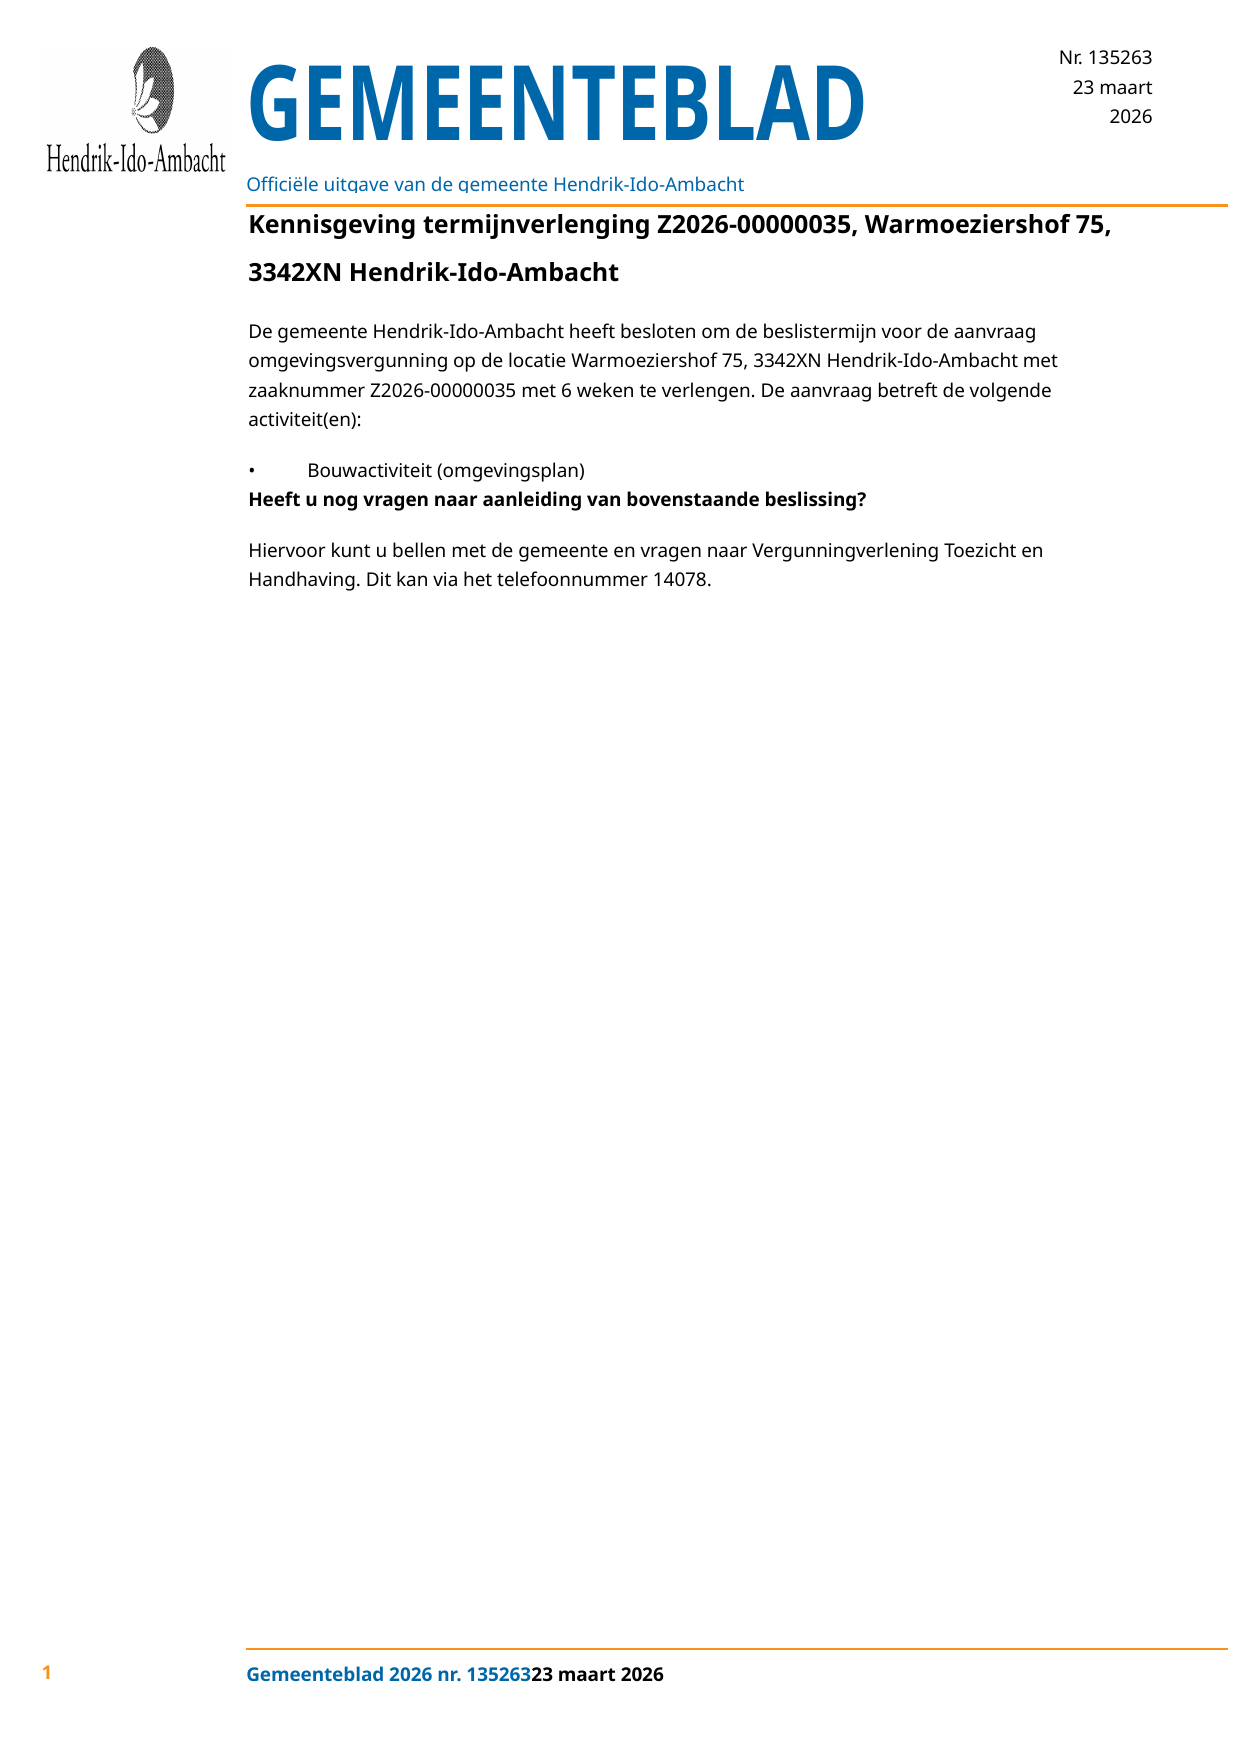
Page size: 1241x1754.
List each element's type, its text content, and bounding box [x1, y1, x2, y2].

text De gemeente Hendrik-Ido-Ambacht heeft besloten om de beslistermijn voor de aanvraag omgevingsvergunning op de locatie Warmoeziershof 75, 3342XN Hendrik-Ido-Ambacht met zaaknummer Z2026-00000035 met 6 weken te verlengen. De aanvraag betreft de volgende activiteit(en): [248, 318, 1152, 432]
text Hiervoor kunt u bellen met de gemeente en vragen naar Vergunningverlening Toezicht en Handhaving. Dit kan via het telefoonnummer 14078. [248, 537, 1152, 592]
list Bouwactiviteit (omgevingsplan) [248, 457, 1152, 483]
picture [41, 47, 231, 172]
text Kennisgeving termijnverlenging Z2026-00000035, Warmoeziershof 75, 3342XN Hendrik-Ido-Ambacht [248, 207, 1152, 288]
text Heeft u nog vragen naar aanleiding van bovenstaande beslissing? [248, 487, 1152, 512]
